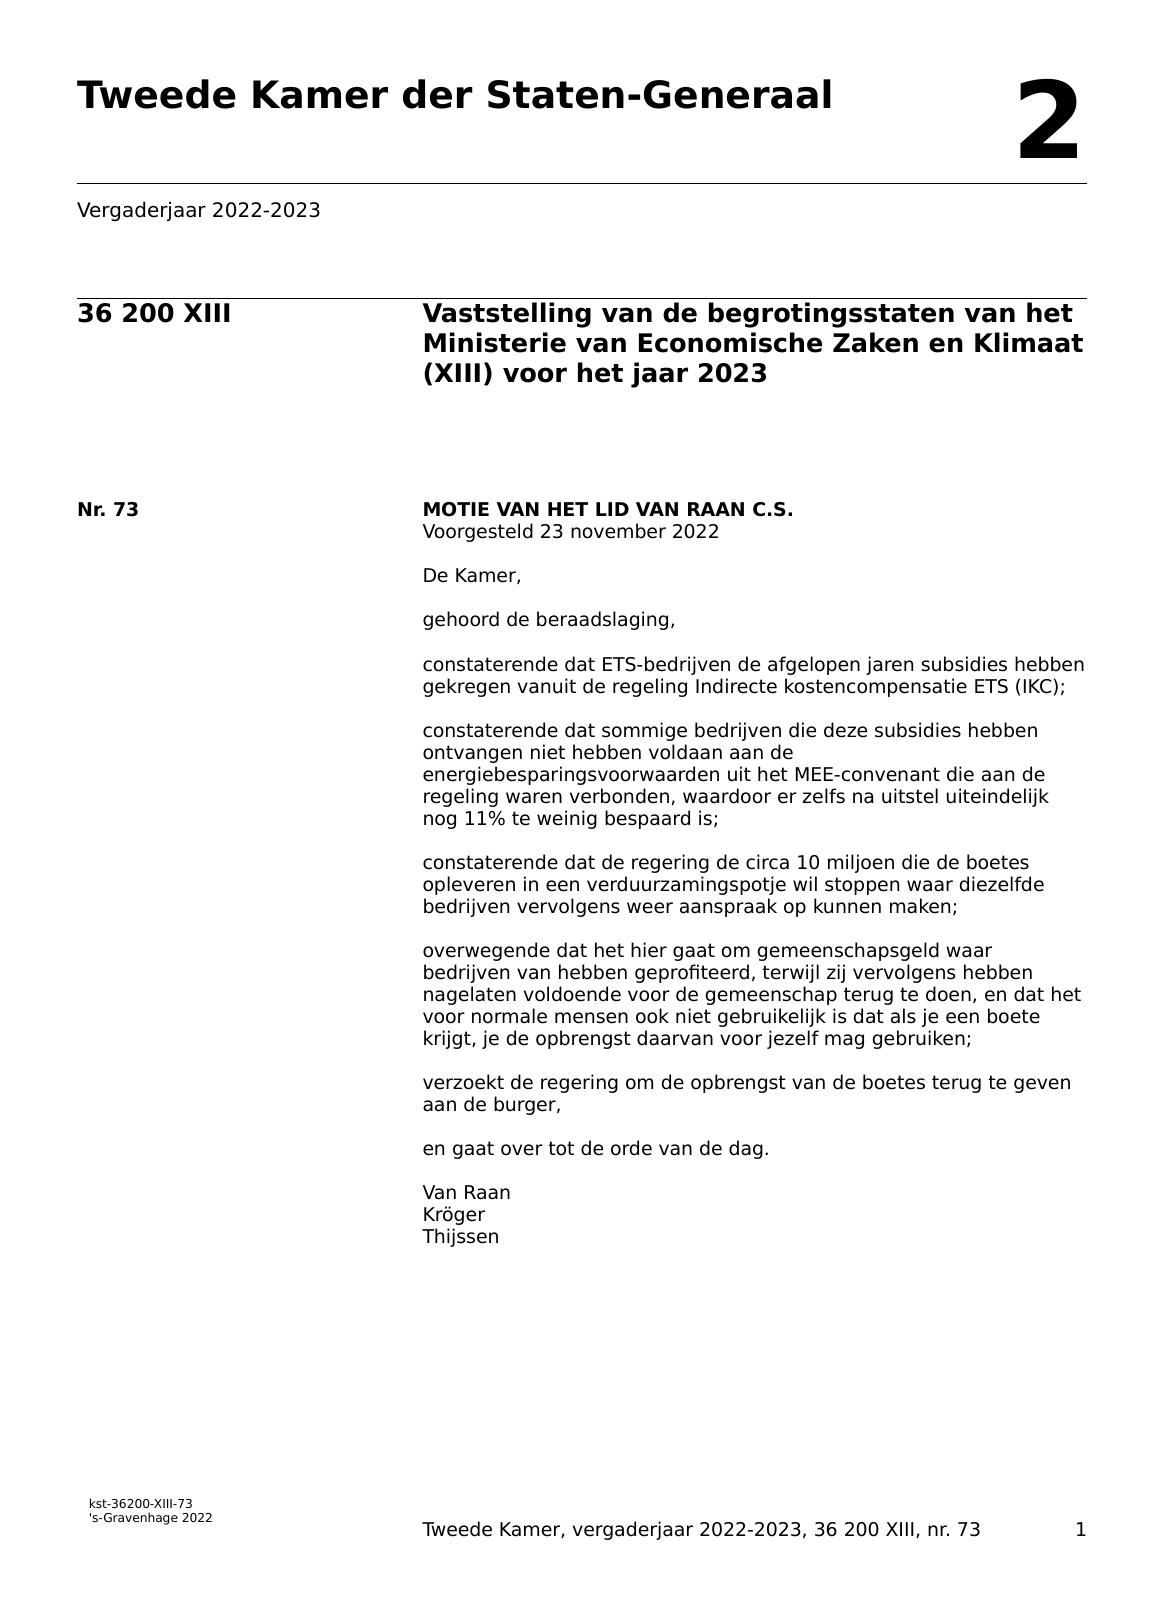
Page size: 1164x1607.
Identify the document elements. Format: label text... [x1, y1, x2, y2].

text Van Raan [422, 1182, 1087, 1204]
table_header Tweede Kamer der Staten-Generaal [77, 59, 886, 183]
text verzoekt de regering om de opbrengst van de boetes terug te geven aan de burger, [422, 1072, 1087, 1116]
text gehoord de beraadslaging, [422, 609, 1087, 631]
table_cell Vergaderjaar 2022-2023 [77, 184, 1087, 298]
subtitle Nr. 73 MOTIE VAN HET LID VAN RAAN C.S. [77, 499, 1087, 521]
subtitle 36 200 XIII Vaststelling van de begrotingsstaten van het Ministerie van Economische Zaken en Klimaat (XIII) voor het jaar 2023 [77, 299, 1087, 388]
table_header 2 [886, 59, 1087, 183]
text overwegende dat het hier gaat om gemeenschapsgeld waar bedrijven van hebben geprofiteerd, terwijl zij vervolgens hebben nagelaten voldoende voor de gemeenschap terug te doen, en dat het voor normale mensen ook niet gebruikelijk is dat als je een boete krijgt, je de opbrengst daarvan voor jezelf mag gebruiken; [422, 940, 1087, 1050]
text 's-Gravenhage 2022 [88, 1511, 323, 1525]
text Thijssen [422, 1226, 1087, 1248]
text De Kamer, [422, 565, 1087, 587]
text Voorgesteld 23 november 2022 [422, 521, 1087, 543]
text Kröger [422, 1204, 1087, 1226]
text en gaat over tot de orde van de dag. [422, 1138, 1087, 1160]
text kst-36200-XIII-73 [88, 1497, 323, 1511]
text constaterende dat sommige bedrijven die deze subsidies hebben ontvangen niet hebben voldaan aan de energiebesparingsvoorwaarden uit het MEE-convenant die aan de regeling waren verbonden, waardoor er zelfs na uitstel uiteindelijk nog 11% te weinig bespaard is; [422, 720, 1087, 829]
text constaterende dat ETS-bedrijven de afgelopen jaren subsidies hebben gekregen vanuit de regeling Indirecte kostencompensatie ETS (IKC); [422, 653, 1087, 697]
text constaterende dat de regering de circa 10 miljoen die de boetes opleveren in een verduurzamingspotje wil stoppen waar diezelfde bedrijven vervolgens weer aanspraak op kunnen maken; [422, 852, 1087, 918]
